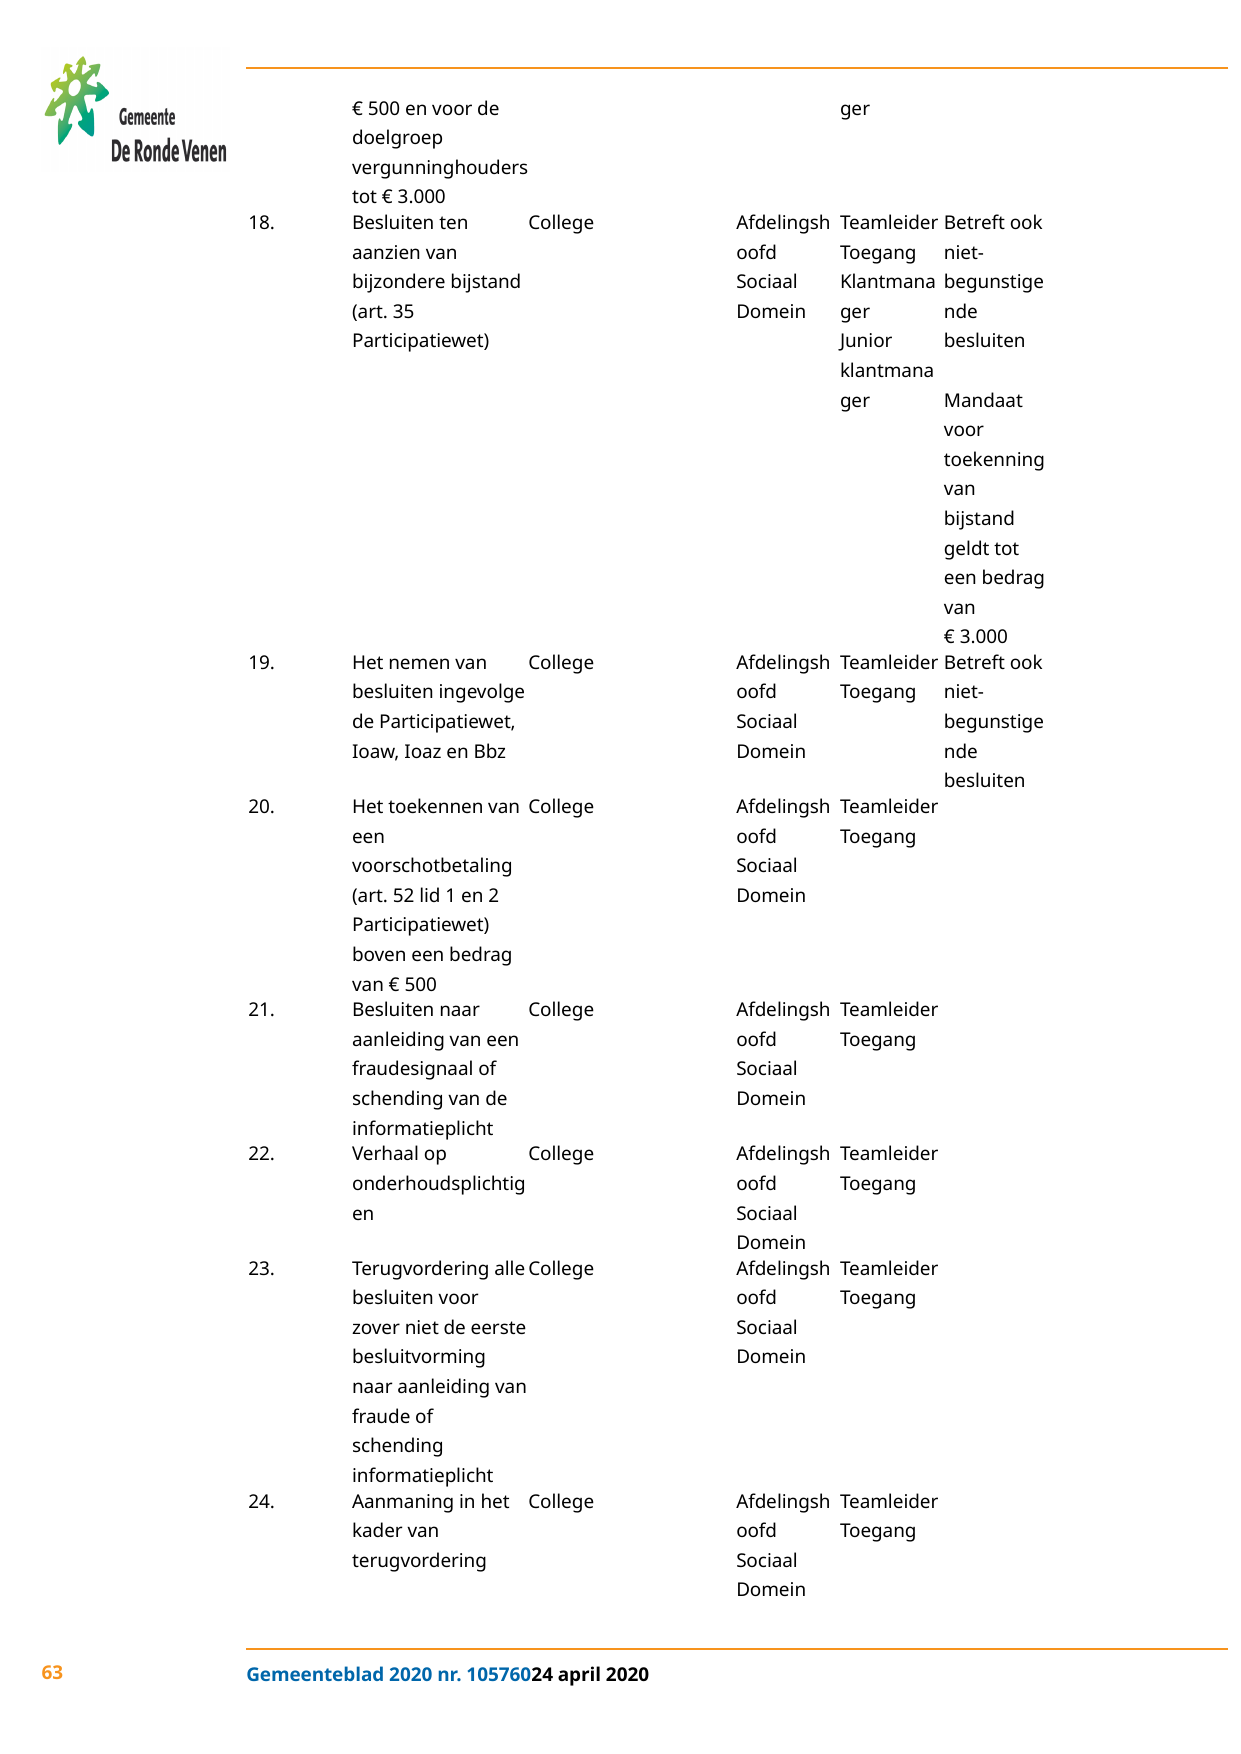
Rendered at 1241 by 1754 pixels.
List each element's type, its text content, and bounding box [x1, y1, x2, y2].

table_cell Teamleider Toegang [840, 793, 944, 996]
table_cell 19. [248, 649, 352, 793]
table_cell Teamleider Toegang Klantmanager Junior klantmanager [840, 209, 944, 649]
table_cell Afdelingshoofd Sociaal Domein [736, 1141, 840, 1255]
table_cell [944, 1255, 1048, 1488]
table_cell Betreft ook niet-begunstigende besluiten [944, 649, 1048, 793]
table_cell [528, 95, 736, 209]
table_cell Afdelingshoofd Sociaal Domein [736, 1488, 840, 1602]
table_cell College [528, 793, 736, 996]
table_cell € 500 en voor de doelgroep vergunninghouders tot € 3.000 [352, 95, 528, 209]
picture [41, 47, 231, 172]
table_cell Betreft ook niet- begunstigende besluiten Mandaat voor toekenning van bijstand geldt tot een bedrag van € 3.000 [944, 209, 1048, 649]
table_cell Teamleider Toegang [840, 1488, 944, 1602]
table_cell [944, 996, 1048, 1141]
table_cell Teamleider Toegang [840, 649, 944, 793]
table_cell Afdelingshoofd Sociaal Domein [736, 649, 840, 793]
table_cell Verhaal op onderhoudsplichtigen [352, 1141, 528, 1255]
table_cell [944, 1488, 1048, 1602]
table_cell 22. [248, 1141, 352, 1255]
table_cell Besluiten ten aanzien van bijzondere bijstand (art. 35 Participatiewet) [352, 209, 528, 649]
table_cell Het nemen van besluiten ingevolge de Participatiewet, Ioaw, Ioaz en Bbz [352, 649, 528, 793]
table_cell College [528, 209, 736, 649]
table_cell [944, 1141, 1048, 1255]
table_cell Teamleider Toegang [840, 1255, 944, 1488]
table_cell Terugvordering alle besluiten voor zover niet de eerste besluitvorming naar aanleiding van fraude of schending informatieplicht [352, 1255, 528, 1488]
table_cell Teamleider Toegang [840, 996, 944, 1141]
table_cell Aanmaning in het kader van terugvordering [352, 1488, 528, 1602]
table_cell College [528, 1141, 736, 1255]
table_cell 20. [248, 793, 352, 996]
table_cell 23. [248, 1255, 352, 1488]
table_cell Afdelingshoofd Sociaal Domein [736, 793, 840, 996]
table_cell Afdelingshoofd Sociaal Domein [736, 1255, 840, 1488]
table_cell ger [840, 95, 944, 209]
table_cell Afdelingshoofd Sociaal Domein [736, 996, 840, 1141]
table_cell Besluiten naar aanleiding van een fraudesignaal of schending van de informatieplicht [352, 996, 528, 1141]
table_cell [944, 793, 1048, 996]
table_cell Teamleider Toegang [840, 1141, 944, 1255]
table_cell 21. [248, 996, 352, 1141]
table_cell College [528, 996, 736, 1141]
table_cell College [528, 649, 736, 793]
table_cell [248, 95, 352, 209]
table_cell Afdelingshoofd Sociaal Domein [736, 209, 840, 649]
table_cell College [528, 1255, 736, 1488]
table_cell [944, 95, 1048, 209]
table_cell Het toekennen van een voorschotbetaling (art. 52 lid 1 en 2 Participatiewet) boven een bedrag van € 500 [352, 793, 528, 996]
table_cell 18. [248, 209, 352, 649]
table_cell [736, 95, 840, 209]
table_cell 24. [248, 1488, 352, 1602]
table_cell College [528, 1488, 736, 1602]
